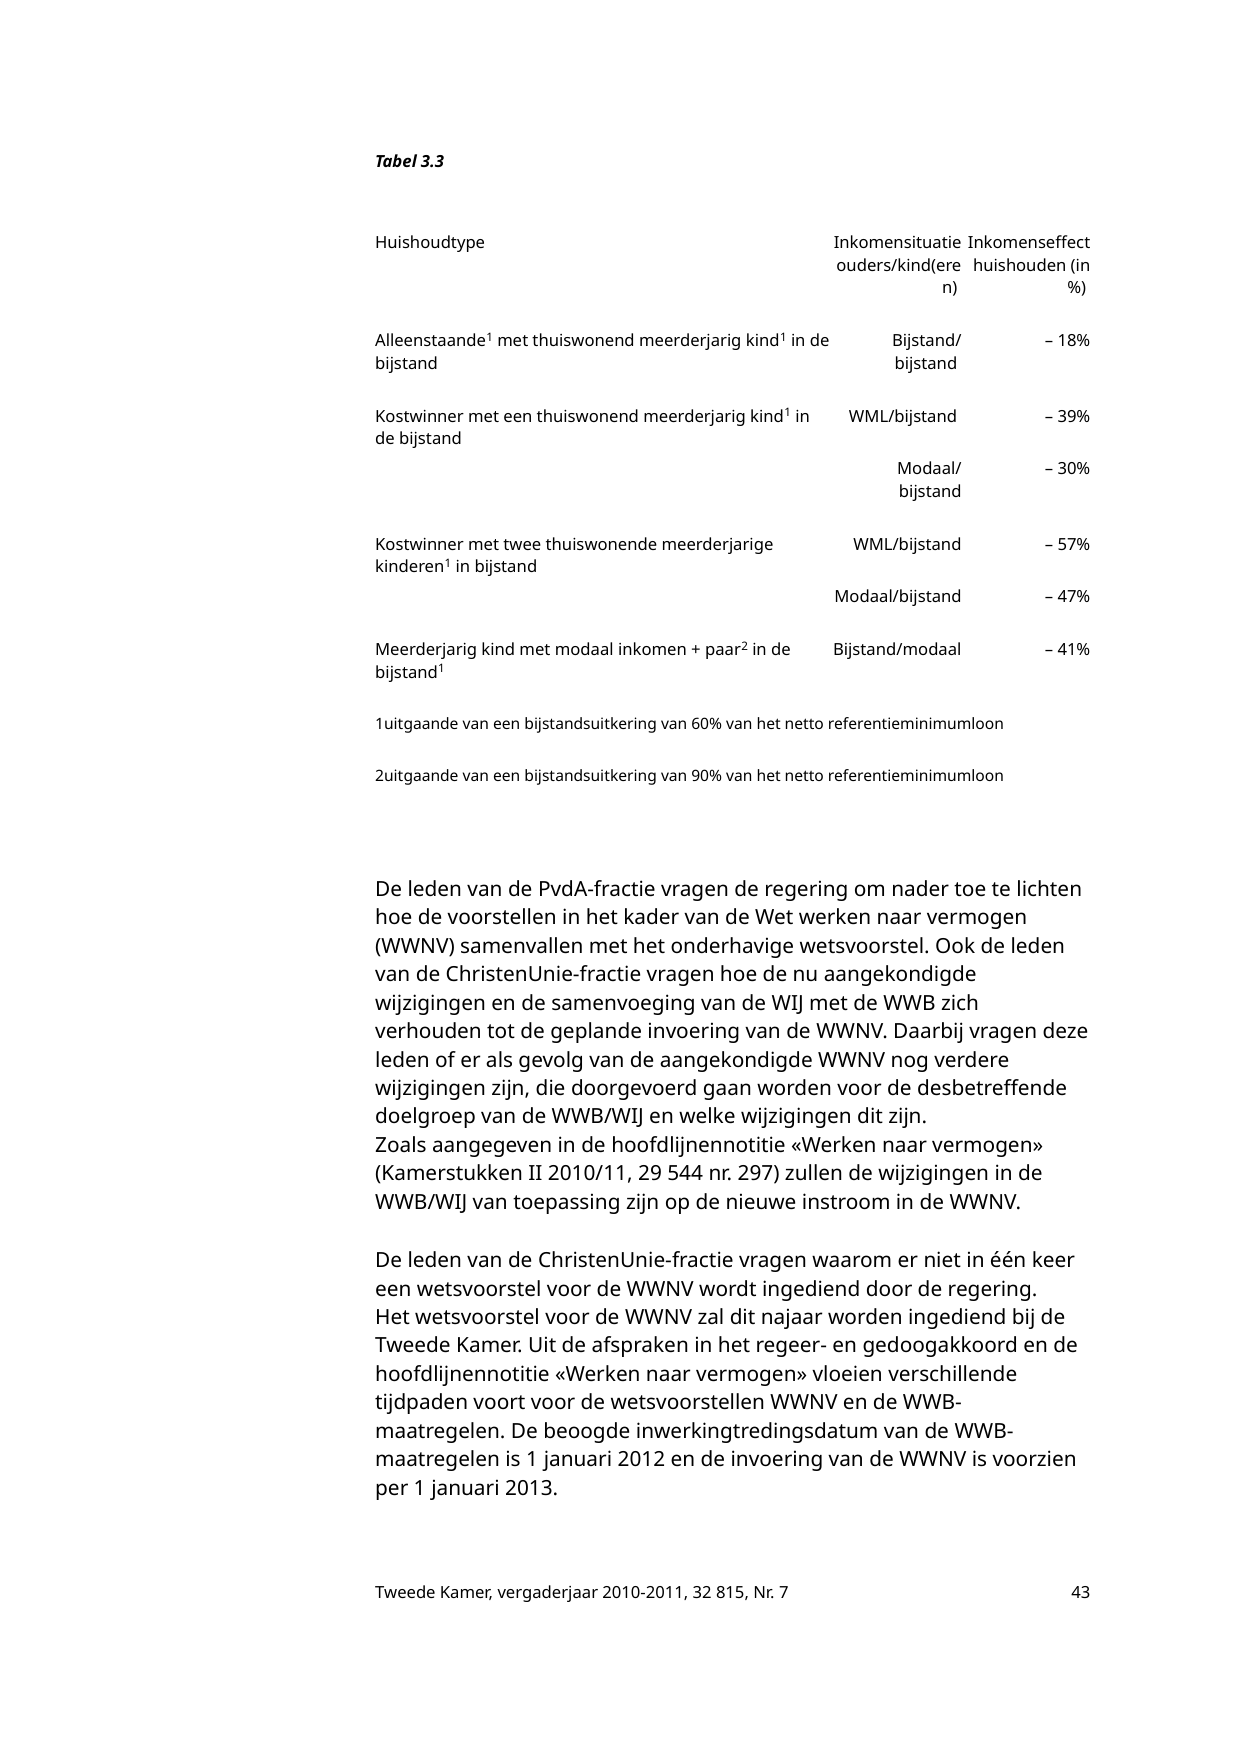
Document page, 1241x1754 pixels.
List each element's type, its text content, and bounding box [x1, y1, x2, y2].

table_cell Kostwinner met twee thuiswonende meerderjarige kinderen1 in bijstand [375, 532, 833, 638]
table_header Inkomensituatie ouders/kind(eren) [833, 231, 961, 329]
table_cell Modaal/ bijstand [833, 457, 961, 532]
text De leden van de PvdA-fractie vragen de regering om nader toe te lichten hoe de voorstellen in het kader van de Wet werken naar vermogen (WWNV) samenvallen met het onderhavige wetsvoorstel. Ook de leden van de ChristenUnie-fractie vragen hoe de nu aangekondigde wijzigingen en de samenvoeging van de WIJ met de WWB zich verhouden tot de geplande invoering van de WWNV. Daarbij vragen deze leden of er als gevolg van de aangekondigde WWNV nog verdere wijzigingen zijn, die doorgevoerd gaan worden voor de desbetreffende doelgroep van de WWB/WIJ en welke wijzigingen dit zijn. [375, 874, 1090, 1130]
table_cell – 18% [961, 329, 1090, 404]
table_cell Alleenstaande1 met thuiswonend meerderjarig kind1 in de bijstand [375, 329, 833, 404]
text Tabel 3.3 [375, 150, 1090, 173]
table_cell WML/bijstand [833, 404, 961, 457]
table_cell – 47% [961, 585, 1090, 638]
table_cell WML/bijstand [833, 532, 961, 585]
text Het wetsvoorstel voor de WWNV zal dit najaar worden ingediend bij de Tweede Kamer. Uit de afspraken in het regeer- en gedoogakkoord en de hoofdlijnennotitie «Werken naar vermogen» vloeien verschillende tijdpaden voort voor de wetsvoorstellen WWNV en de WWB-maatregelen. De beoogde inwerkingtredingsdatum van de WWB-maatregelen is 1 januari 2012 en de invoering van de WWNV is voorzien per 1 januari 2013. [375, 1302, 1090, 1501]
text De leden van de ChristenUnie-fractie vragen waarom er niet in één keer een wetsvoorstel voor de WWNV wordt ingediend door de regering. [375, 1245, 1090, 1302]
table_cell – 57% [961, 532, 1090, 585]
text Zoals aangegeven in de hoofdlijnennotitie «Werken naar vermogen» (Kamerstukken II 2010/11, 29 544 nr. 297) zullen de wijzigingen in de WWB/WIJ van toepassing zijn op de nieuwe instroom in de WWNV. [375, 1130, 1090, 1215]
table_cell – 39% [961, 404, 1090, 457]
table_cell Bijstand/modaal [833, 638, 961, 713]
table_cell Modaal/bijstand [833, 585, 961, 638]
table_cell – 41% [961, 638, 1090, 713]
table_cell Bijstand/ bijstand [833, 329, 961, 404]
table_cell – 30% [961, 457, 1090, 532]
table_header Inkomenseffect huishouden (in %) [961, 231, 1090, 329]
table_cell 1uitgaande van een bijstandsuitkering van 60% van het netto referentieminimumloon 2uitgaande van een bijstandsuitkering van 90% van het netto referentieminimumloon [375, 713, 1090, 816]
table_cell Kostwinner met een thuiswonend meerderjarig kind1 in de bijstand [375, 404, 833, 532]
table_cell Meerderjarig kind met modaal inkomen + paar2 in de bijstand1 [375, 638, 833, 713]
table_header Huishoudtype [375, 231, 833, 329]
